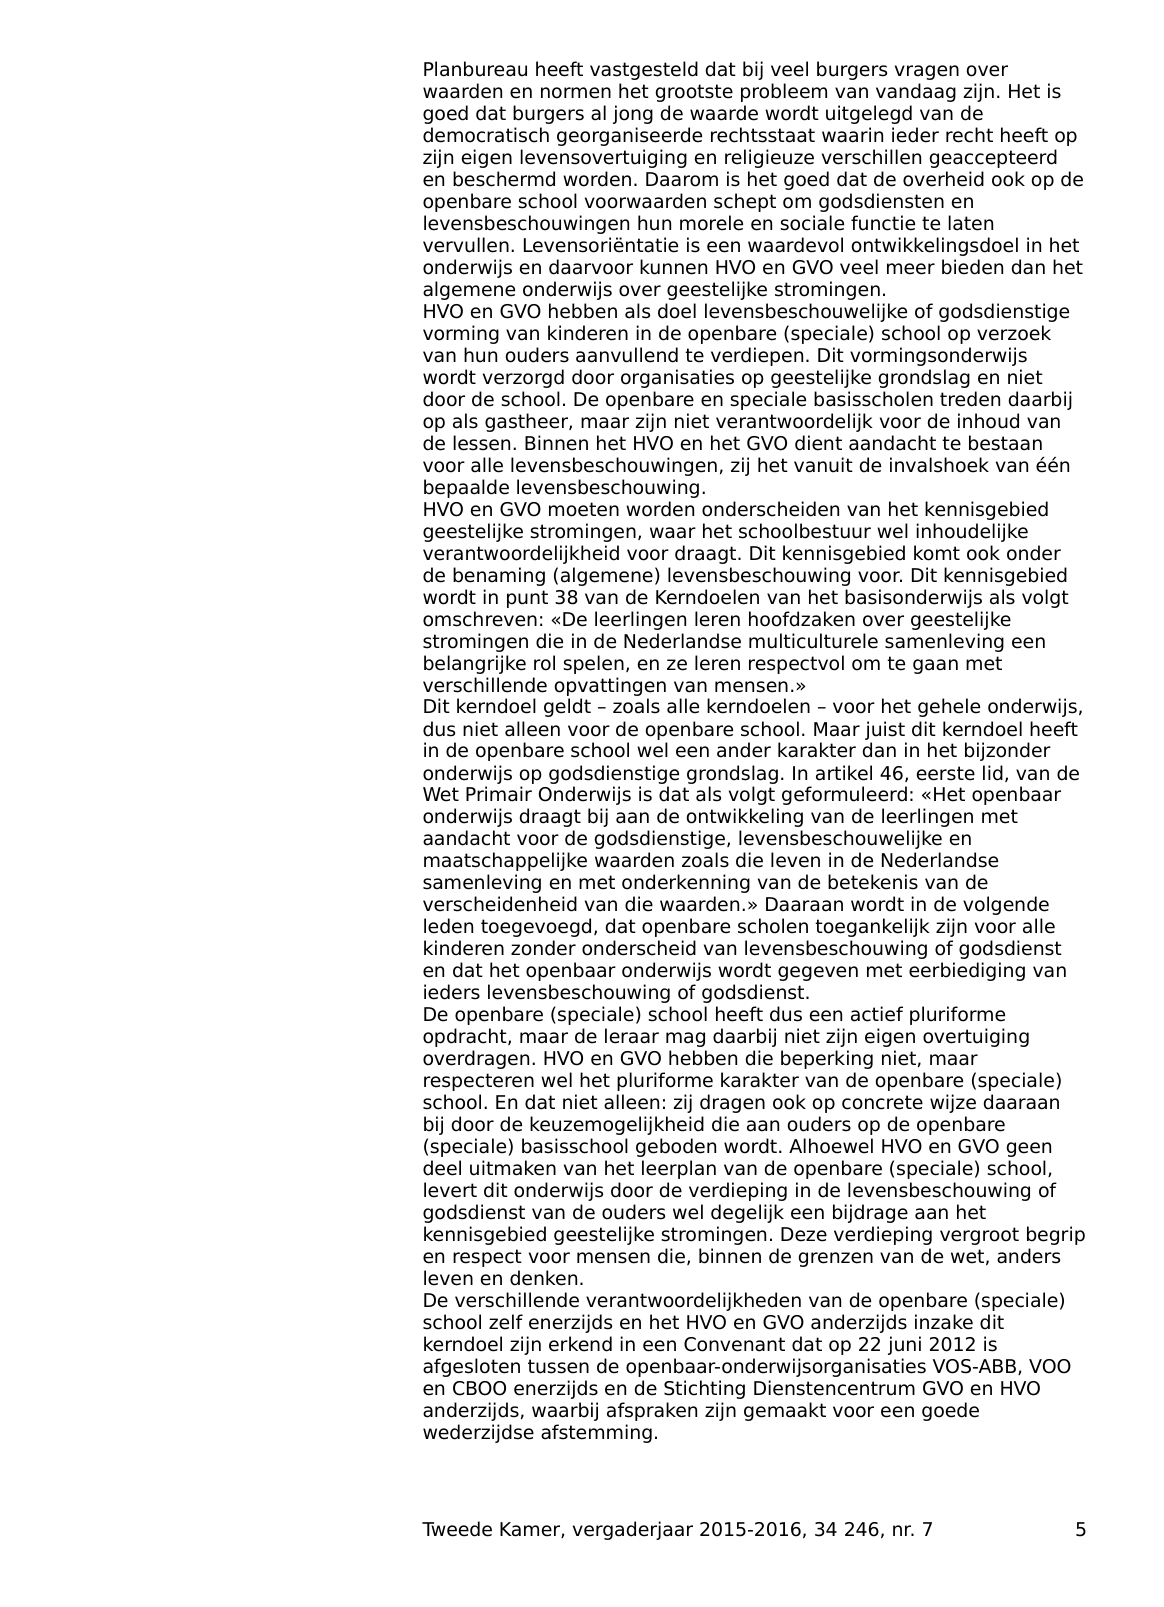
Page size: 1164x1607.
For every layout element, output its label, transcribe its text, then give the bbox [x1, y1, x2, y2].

text HVO en GVO moeten worden onderscheiden van het kennisgebied geestelijke stromingen, waar het schoolbestuur wel inhoudelijke verantwoordelijkheid voor draagt. Dit kennisgebied komt ook onder de benaming (algemene) levensbeschouwing voor. Dit kennisgebied wordt in punt 38 van de Kerndoelen van het basisonderwijs als volgt omschreven: «De leerlingen leren hoofdzaken over geestelijke stromingen die in de Nederlandse multiculturele samenleving een belangrijke rol spelen, en ze leren respectvol om te gaan met verschillende opvattingen van mensen.» [422, 499, 1087, 696]
text De verschillende verantwoordelijkheden van de openbare (speciale) school zelf enerzijds en het HVO en GVO anderzijds inzake dit kerndoel zijn erkend in een Convenant dat op 22 juni 2012 is afgesloten tussen de openbaar-onderwijsorganisaties VOS-ABB, VOO en CBOO enerzijds en de Stichting Dienstencentrum GVO en HVO anderzijds, waarbij afspraken zijn gemaakt voor een goede wederzijdse afstemming. [422, 1290, 1087, 1444]
text Dit kerndoel geldt – zoals alle kerndoelen – voor het gehele onderwijs, dus niet alleen voor de openbare school. Maar juist dit kerndoel heeft in de openbare school wel een ander karakter dan in het bijzonder onderwijs op godsdienstige grondslag. In artikel 46, eerste lid, van de Wet Primair Onderwijs is dat als volgt geformuleerd: «Het openbaar onderwijs draagt bij aan de ontwikkeling van de leerlingen met aandacht voor de godsdienstige, levensbeschouwelijke en maatschappelijke waarden zoals die leven in de Nederlandse samenleving en met onderkenning van de betekenis van de verscheidenheid van die waarden.» Daaraan wordt in de volgende leden toegevoegd, dat openbare scholen toegankelijk zijn voor alle kinderen zonder onderscheid van levensbeschouwing of godsdienst en dat het openbaar onderwijs wordt gegeven met eerbiediging van ieders levensbeschouwing of godsdienst. [422, 696, 1087, 1004]
text Planbureau heeft vastgesteld dat bij veel burgers vragen over waarden en normen het grootste probleem van vandaag zijn. Het is goed dat burgers al jong de waarde wordt uitgelegd van de democratisch georganiseerde rechtsstaat waarin ieder recht heeft op zijn eigen levensovertuiging en religieuze verschillen geaccepteerd en beschermd worden. Daarom is het goed dat de overheid ook op de openbare school voorwaarden schept om godsdiensten en levensbeschouwingen hun morele en sociale functie te laten vervullen. Levensoriëntatie is een waardevol ontwikkelingsdoel in het onderwijs en daarvoor kunnen HVO en GVO veel meer bieden dan het algemene onderwijs over geestelijke stromingen. [422, 59, 1087, 301]
text De openbare (speciale) school heeft dus een actief pluriforme opdracht, maar de leraar mag daarbij niet zijn eigen overtuiging overdragen. HVO en GVO hebben die beperking niet, maar respecteren wel het pluriforme karakter van de openbare (speciale) school. En dat niet alleen: zij dragen ook op concrete wijze daaraan bij door de keuzemogelijkheid die aan ouders op de openbare (speciale) basisschool geboden wordt. Alhoewel HVO en GVO geen deel uitmaken van het leerplan van de openbare (speciale) school, levert dit onderwijs door de verdieping in de levensbeschouwing of godsdienst van de ouders wel degelijk een bijdrage aan het kennisgebied geestelijke stromingen. Deze verdieping vergroot begrip en respect voor mensen die, binnen de grenzen van de wet, anders leven en denken. [422, 1004, 1087, 1290]
text HVO en GVO hebben als doel levensbeschouwelijke of godsdienstige vorming van kinderen in de openbare (speciale) school op verzoek van hun ouders aanvullend te verdiepen. Dit vormingsonderwijs wordt verzorgd door organisaties op geestelijke grondslag en niet door de school. De openbare en speciale basisscholen treden daarbij op als gastheer, maar zijn niet verantwoordelijk voor de inhoud van de lessen. Binnen het HVO en het GVO dient aandacht te bestaan voor alle levensbeschouwingen, zij het vanuit de invalshoek van één bepaalde levensbeschouwing. [422, 301, 1087, 499]
